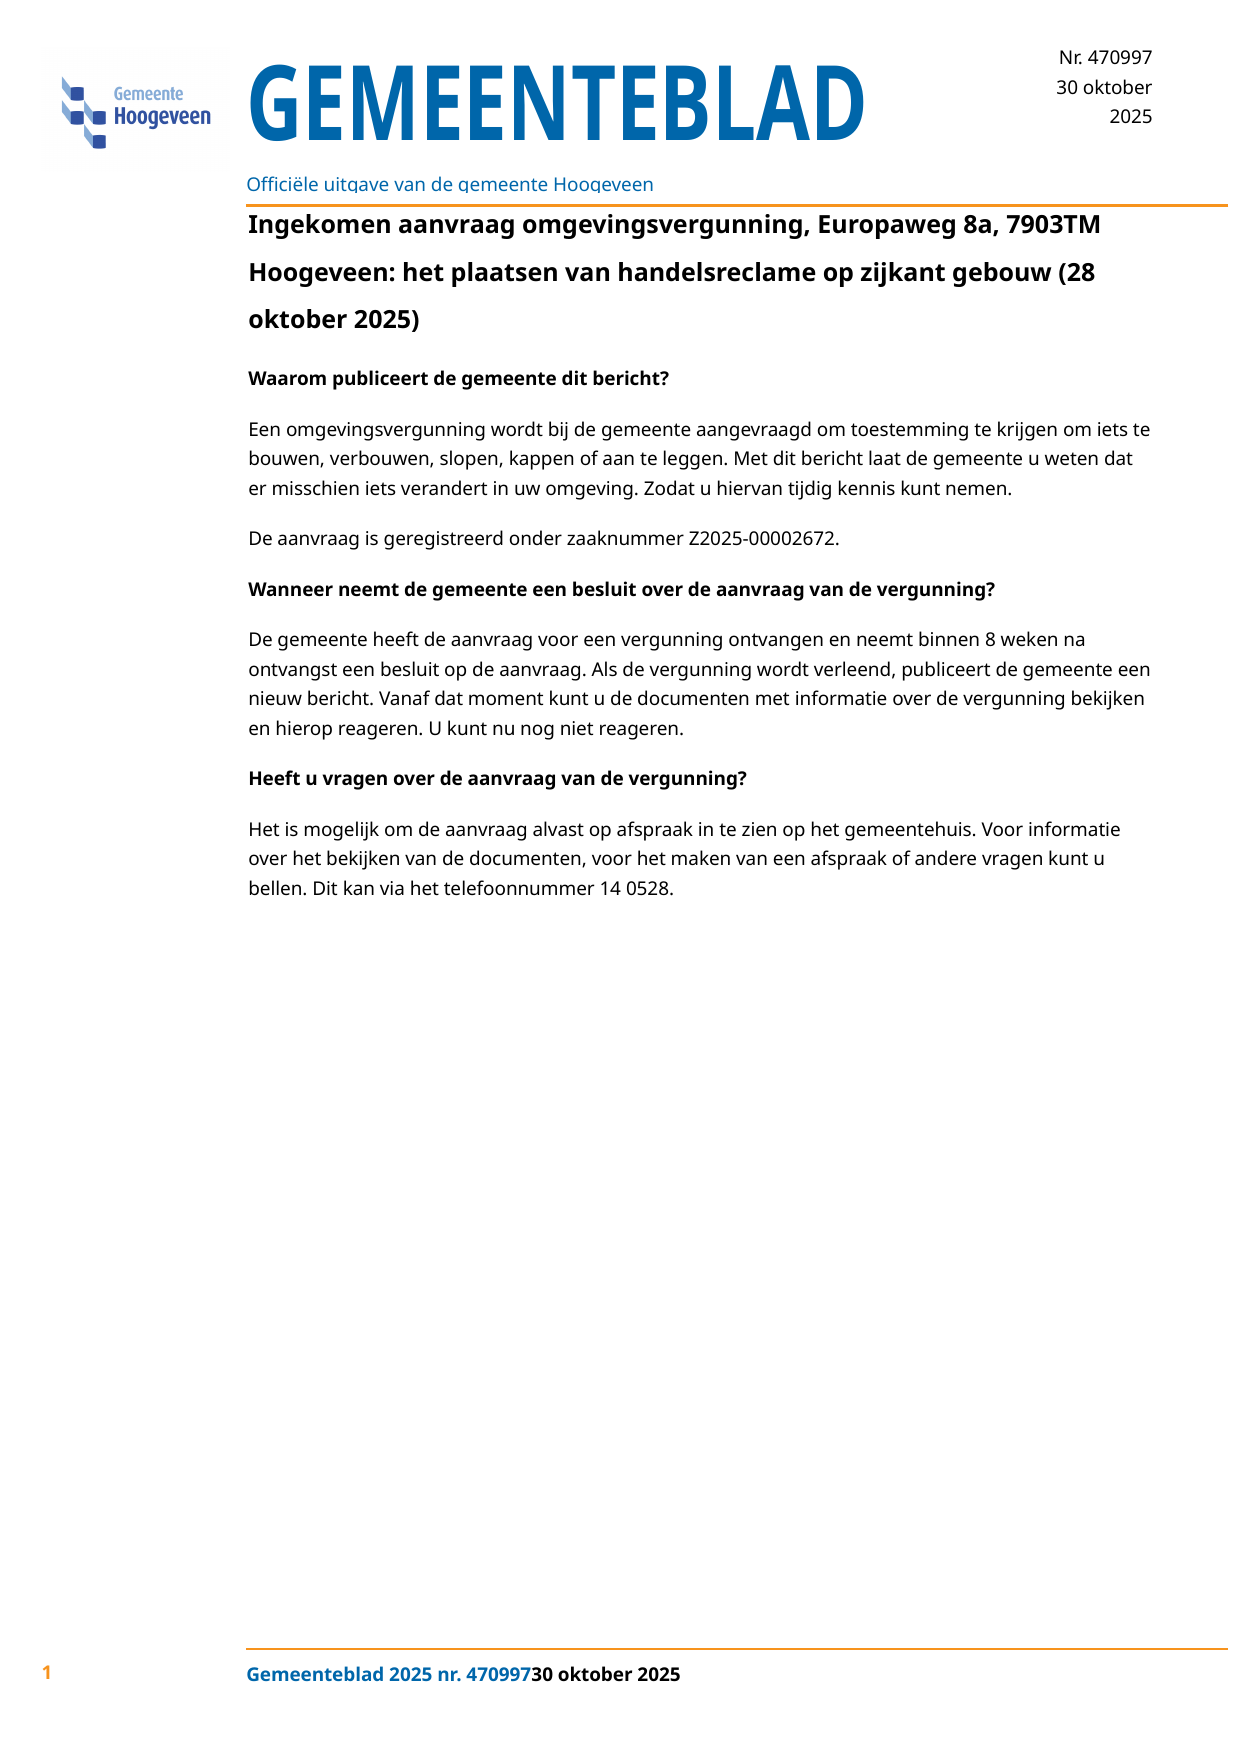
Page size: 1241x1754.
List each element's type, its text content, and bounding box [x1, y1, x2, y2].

text De gemeente heeft de aanvraag voor een vergunning ontvangen en neemt binnen 8 weken na ontvangst een besluit op de aanvraag. Als de vergunning wordt verleend, publiceert de gemeente een nieuw bericht. Vanaf dat moment kunt u de documenten met informatie over de vergunning bekijken en hierop reageren. U kunt nu nog niet reageren. [248, 626, 1152, 741]
picture [41, 47, 231, 172]
text Het is mogelijk om de aanvraag alvast op afspraak in te zien op het gemeentehuis. Voor informatie over het bekijken van de documenten, voor het maken van een afspraak of andere vragen kunt u bellen. Dit kan via het telefoonnummer 14 0528. [248, 816, 1152, 901]
text Een omgevingsvergunning wordt bij de gemeente aangevraagd om toestemming te krijgen om iets te bouwen, verbouwen, slopen, kappen of aan te leggen. Met dit bericht laat de gemeente u weten dat er misschien iets verandert in uw omgeving. Zodat u hiervan tijdig kennis kunt nemen. [248, 416, 1152, 501]
text Ingekomen aanvraag omgevingsvergunning, Europaweg 8a, 7903TM Hoogeveen: het plaatsen van handelsreclame op zijkant gebouw (28 oktober 2025) [248, 207, 1152, 336]
text Heeft u vragen over de aanvraag van de vergunning? [248, 766, 1152, 791]
text Waarom publiceert de gemeente dit bericht? [248, 366, 1152, 391]
text Wanneer neemt de gemeente een besluit over de aanvraag van de vergunning? [248, 576, 1152, 602]
text De aanvraag is geregistreerd onder zaaknummer Z2025-00002672. [248, 526, 1152, 551]
